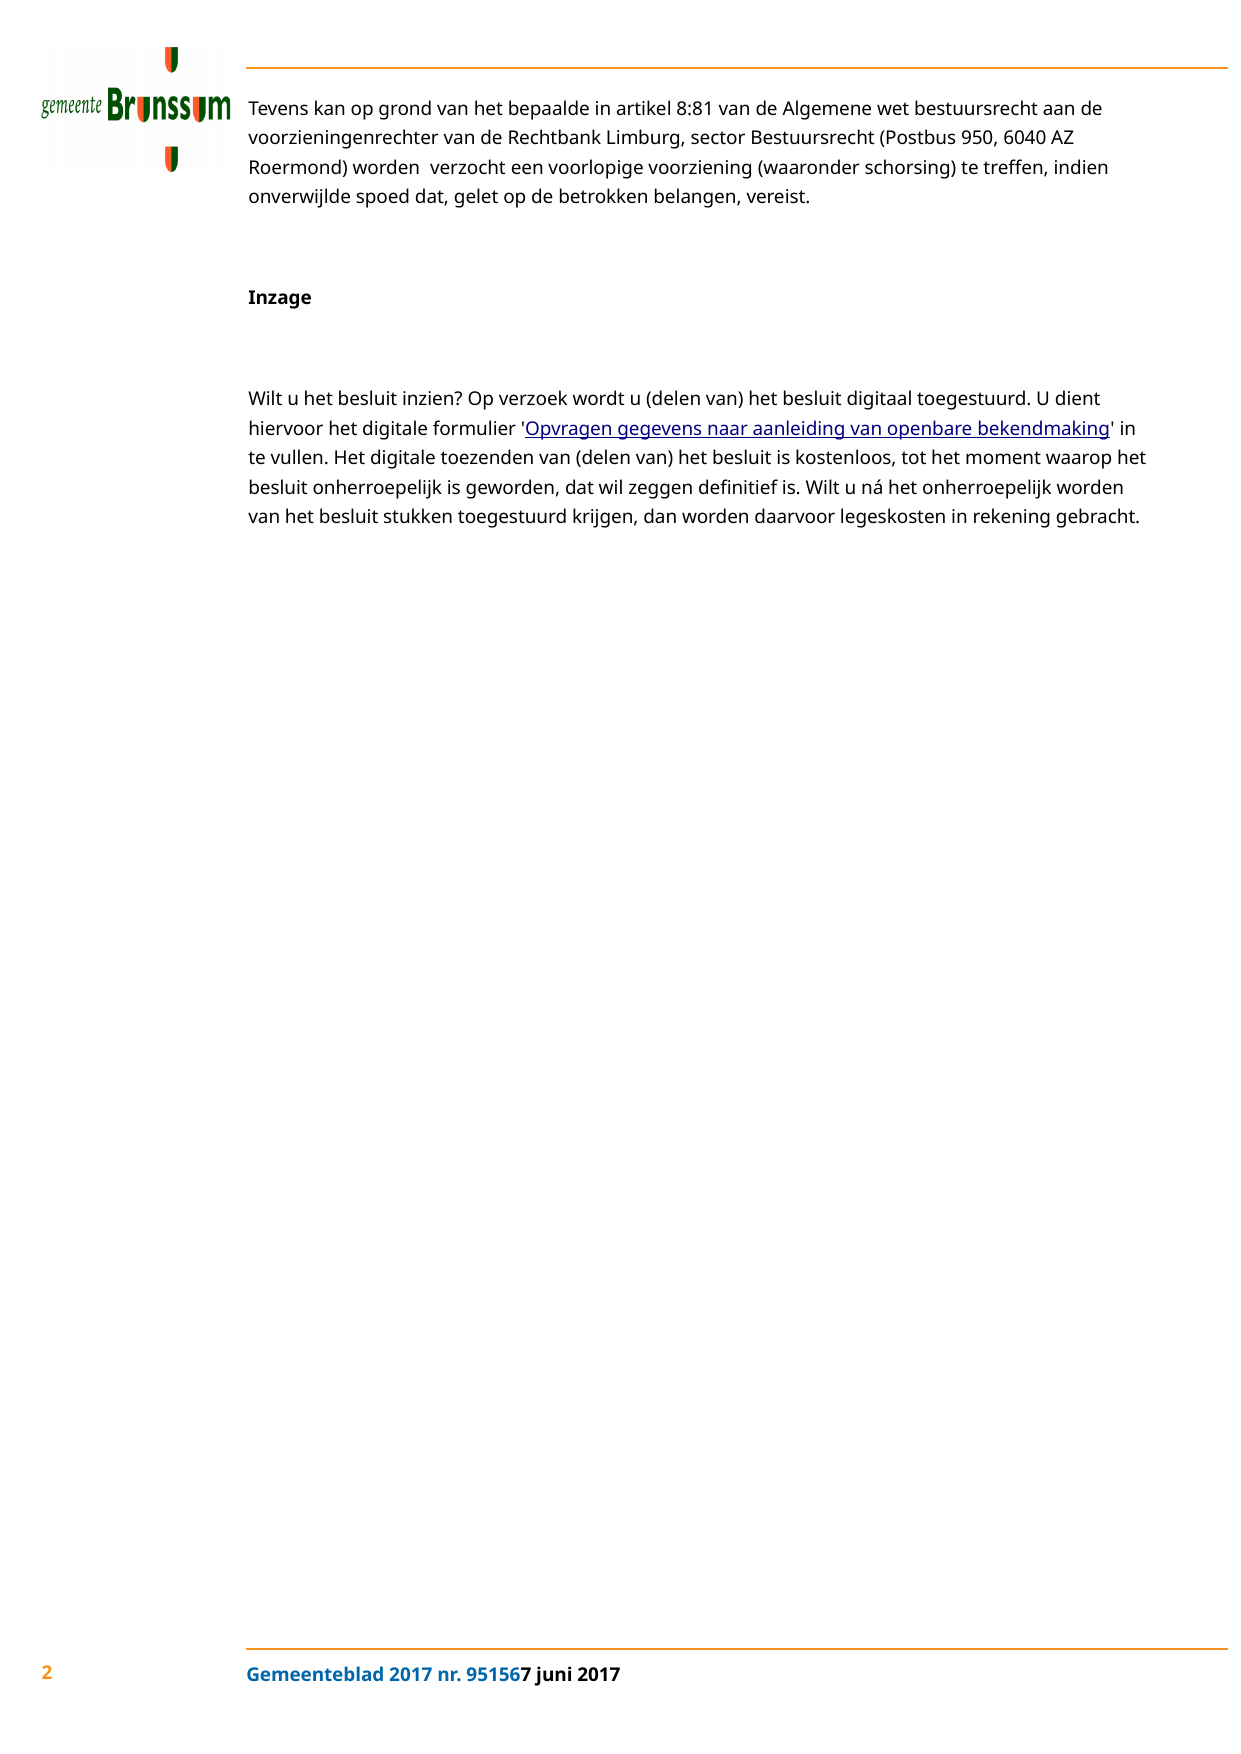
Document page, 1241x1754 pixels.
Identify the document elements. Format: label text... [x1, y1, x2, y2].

text Wilt u het besluit inzien? Op verzoek wordt u (delen van) het besluit digitaal toegestuurd. U dient hiervoor het digitale formulier 'Opvragen gegevens naar aanleiding van openbare bekendmaking' in te vullen. Het digitale toezenden van (delen van) het besluit is kostenloos, tot het moment waarop het besluit onherroepelijk is geworden, dat wil zeggen definitief is. Wilt u ná het onherroepelijk worden van het besluit stukken toegestuurd krijgen, dan worden daarvoor legeskosten in rekening gebracht. [248, 385, 1152, 529]
text Tevens kan op grond van het bepaalde in artikel 8:81 van de Algemene wet bestuursrecht aan de voorzieningenrechter van de Rechtbank Limburg, sector Bestuursrecht (Postbus 950, 6040 AZ Roermond) worden verzocht een voorlopige voorziening (waaronder schorsing) te treffen, indien onverwijlde spoed dat, gelet op de betrokken belangen, vereist. [248, 95, 1152, 209]
text Inzage [248, 284, 1152, 310]
picture [41, 47, 231, 172]
